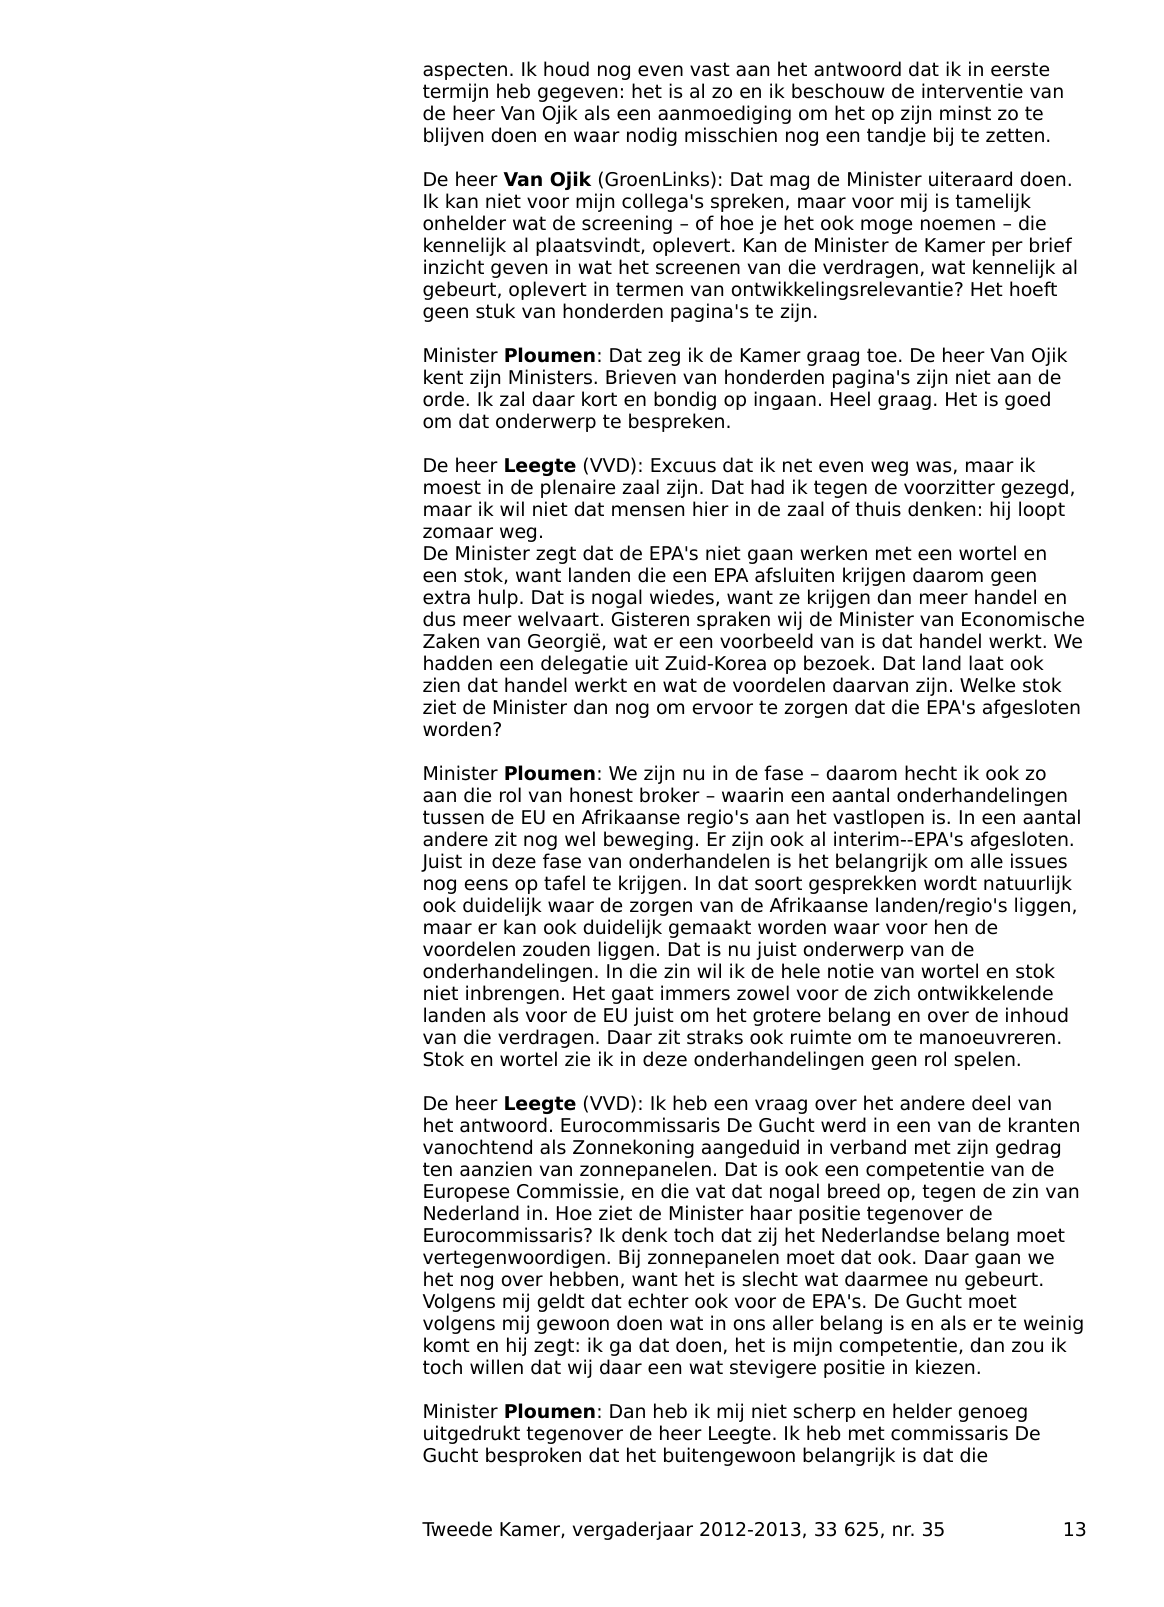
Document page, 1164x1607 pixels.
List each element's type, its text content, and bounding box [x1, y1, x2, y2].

text Minister Ploumen: Dan heb ik mij niet scherp en helder genoeg uitgedrukt tegenover de heer Leegte. Ik heb met commissaris De Gucht besproken dat het buitengewoon belangrijk is dat die [422, 1401, 1087, 1467]
text De heer Van Ojik (GroenLinks): Dat mag de Minister uiteraard doen. Ik kan niet voor mijn collega's spreken, maar voor mij is tamelijk onhelder wat de screening – of hoe je het ook moge noemen – die kennelijk al plaatsvindt, oplevert. Kan de Minister de Kamer per brief inzicht geven in wat het screenen van die verdragen, wat kennelijk al gebeurt, oplevert in termen van ontwikkelingsrelevantie? Het hoeft geen stuk van honderden pagina's te zijn. [422, 169, 1087, 323]
text De heer Leegte (VVD): Excuus dat ik net even weg was, maar ik moest in de plenaire zaal zijn. Dat had ik tegen de voorzitter gezegd, maar ik wil niet dat mensen hier in de zaal of thuis denken: hij loopt zomaar weg. [422, 455, 1087, 543]
text aspecten. Ik houd nog even vast aan het antwoord dat ik in eerste termijn heb gegeven: het is al zo en ik beschouw de interventie van de heer Van Ojik als een aanmoediging om het op zijn minst zo te blijven doen en waar nodig misschien nog een tandje bij te zetten. [422, 59, 1087, 147]
text Minister Ploumen: We zijn nu in de fase – daarom hecht ik ook zo aan die rol van honest broker – waarin een aantal onderhandelingen tussen de EU en Afrikaanse regio's aan het vastlopen is. In een aantal andere zit nog wel beweging. Er zijn ook al interim--EPA's afgesloten. Juist in deze fase van onderhandelen is het belangrijk om alle issues nog eens op tafel te krijgen. In dat soort gesprekken wordt natuurlijk ook duidelijk waar de zorgen van de Afrikaanse landen/regio's liggen, maar er kan ook duidelijk gemaakt worden waar voor hen de voordelen zouden liggen. Dat is nu juist onderwerp van de onderhandelingen. In die zin wil ik de hele notie van wortel en stok niet inbrengen. Het gaat immers zowel voor de zich ontwikkelende landen als voor de EU juist om het grotere belang en over de inhoud van die verdragen. Daar zit straks ook ruimte om te manoeuvreren. Stok en wortel zie ik in deze onderhandelingen geen rol spelen. [422, 763, 1087, 1071]
text De Minister zegt dat de EPA's niet gaan werken met een wortel en een stok, want landen die een EPA afsluiten krijgen daarom geen extra hulp. Dat is nogal wiedes, want ze krijgen dan meer handel en dus meer welvaart. Gisteren spraken wij de Minister van Economische Zaken van Georgië, wat er een voorbeeld van is dat handel werkt. We hadden een delegatie uit Zuid-Korea op bezoek. Dat land laat ook zien dat handel werkt en wat de voordelen daarvan zijn. Welke stok ziet de Minister dan nog om ervoor te zorgen dat die EPA's afgesloten worden? [422, 543, 1087, 741]
text Minister Ploumen: Dat zeg ik de Kamer graag toe. De heer Van Ojik kent zijn Ministers. Brieven van honderden pagina's zijn niet aan de orde. Ik zal daar kort en bondig op ingaan. Heel graag. Het is goed om dat onderwerp te bespreken. [422, 345, 1087, 433]
text De heer Leegte (VVD): Ik heb een vraag over het andere deel van het antwoord. Eurocommissaris De Gucht werd in een van de kranten vanochtend als Zonnekoning aangeduid in verband met zijn gedrag ten aanzien van zonnepanelen. Dat is ook een competentie van de Europese Commissie, en die vat dat nogal breed op, tegen de zin van Nederland in. Hoe ziet de Minister haar positie tegenover de Eurocommissaris? Ik denk toch dat zij het Nederlandse belang moet vertegenwoordigen. Bij zonnepanelen moet dat ook. Daar gaan we het nog over hebben, want het is slecht wat daarmee nu gebeurt. Volgens mij geldt dat echter ook voor de EPA's. De Gucht moet volgens mij gewoon doen wat in ons aller belang is en als er te weinig komt en hij zegt: ik ga dat doen, het is mijn competentie, dan zou ik toch willen dat wij daar een wat stevigere positie in kiezen. [422, 1093, 1087, 1379]
